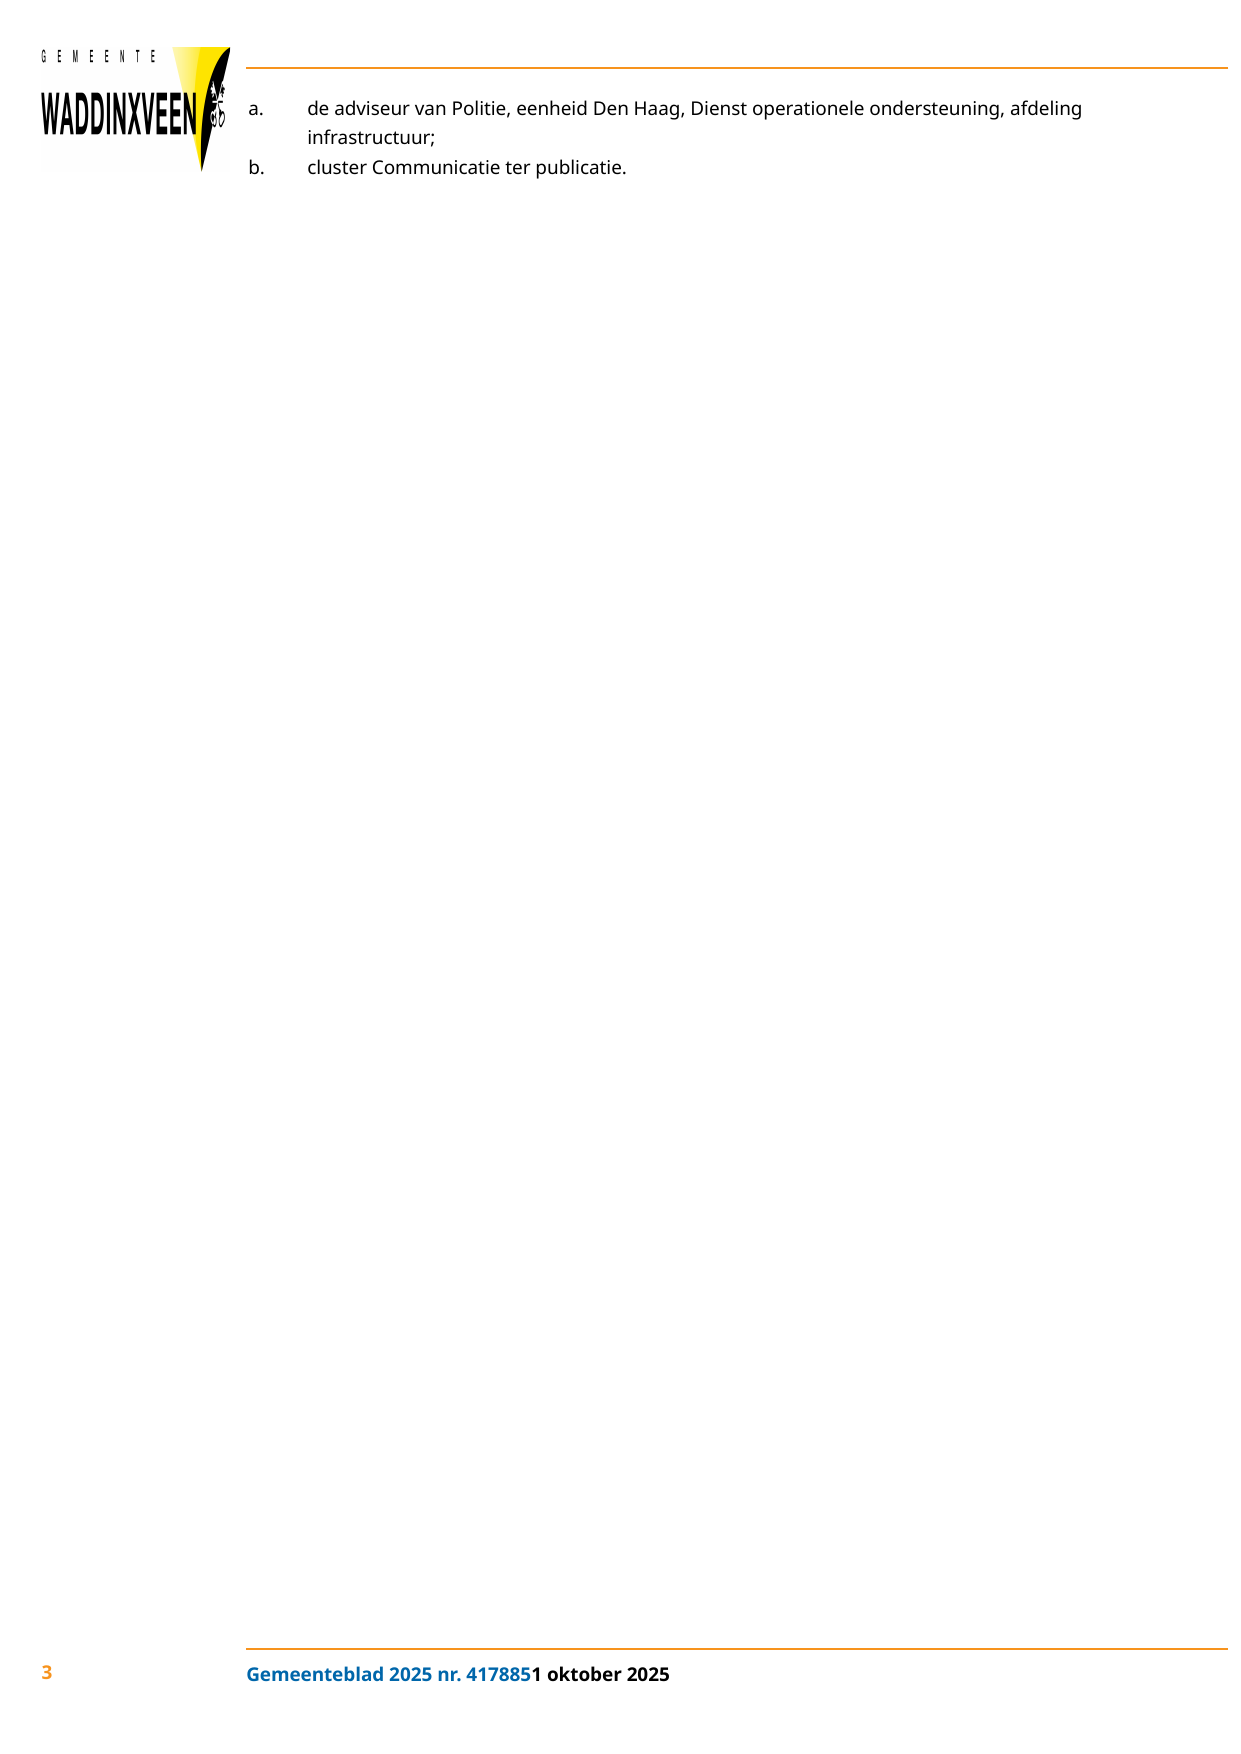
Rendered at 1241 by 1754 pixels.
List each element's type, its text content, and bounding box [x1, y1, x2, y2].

picture [41, 47, 231, 172]
list de adviseur van Politie, eenheid Den Haag, Dienst operationele ondersteuning, afdeling infrastructuur; [248, 95, 1152, 150]
list cluster Communicatie ter publicatie. [248, 154, 1152, 180]
